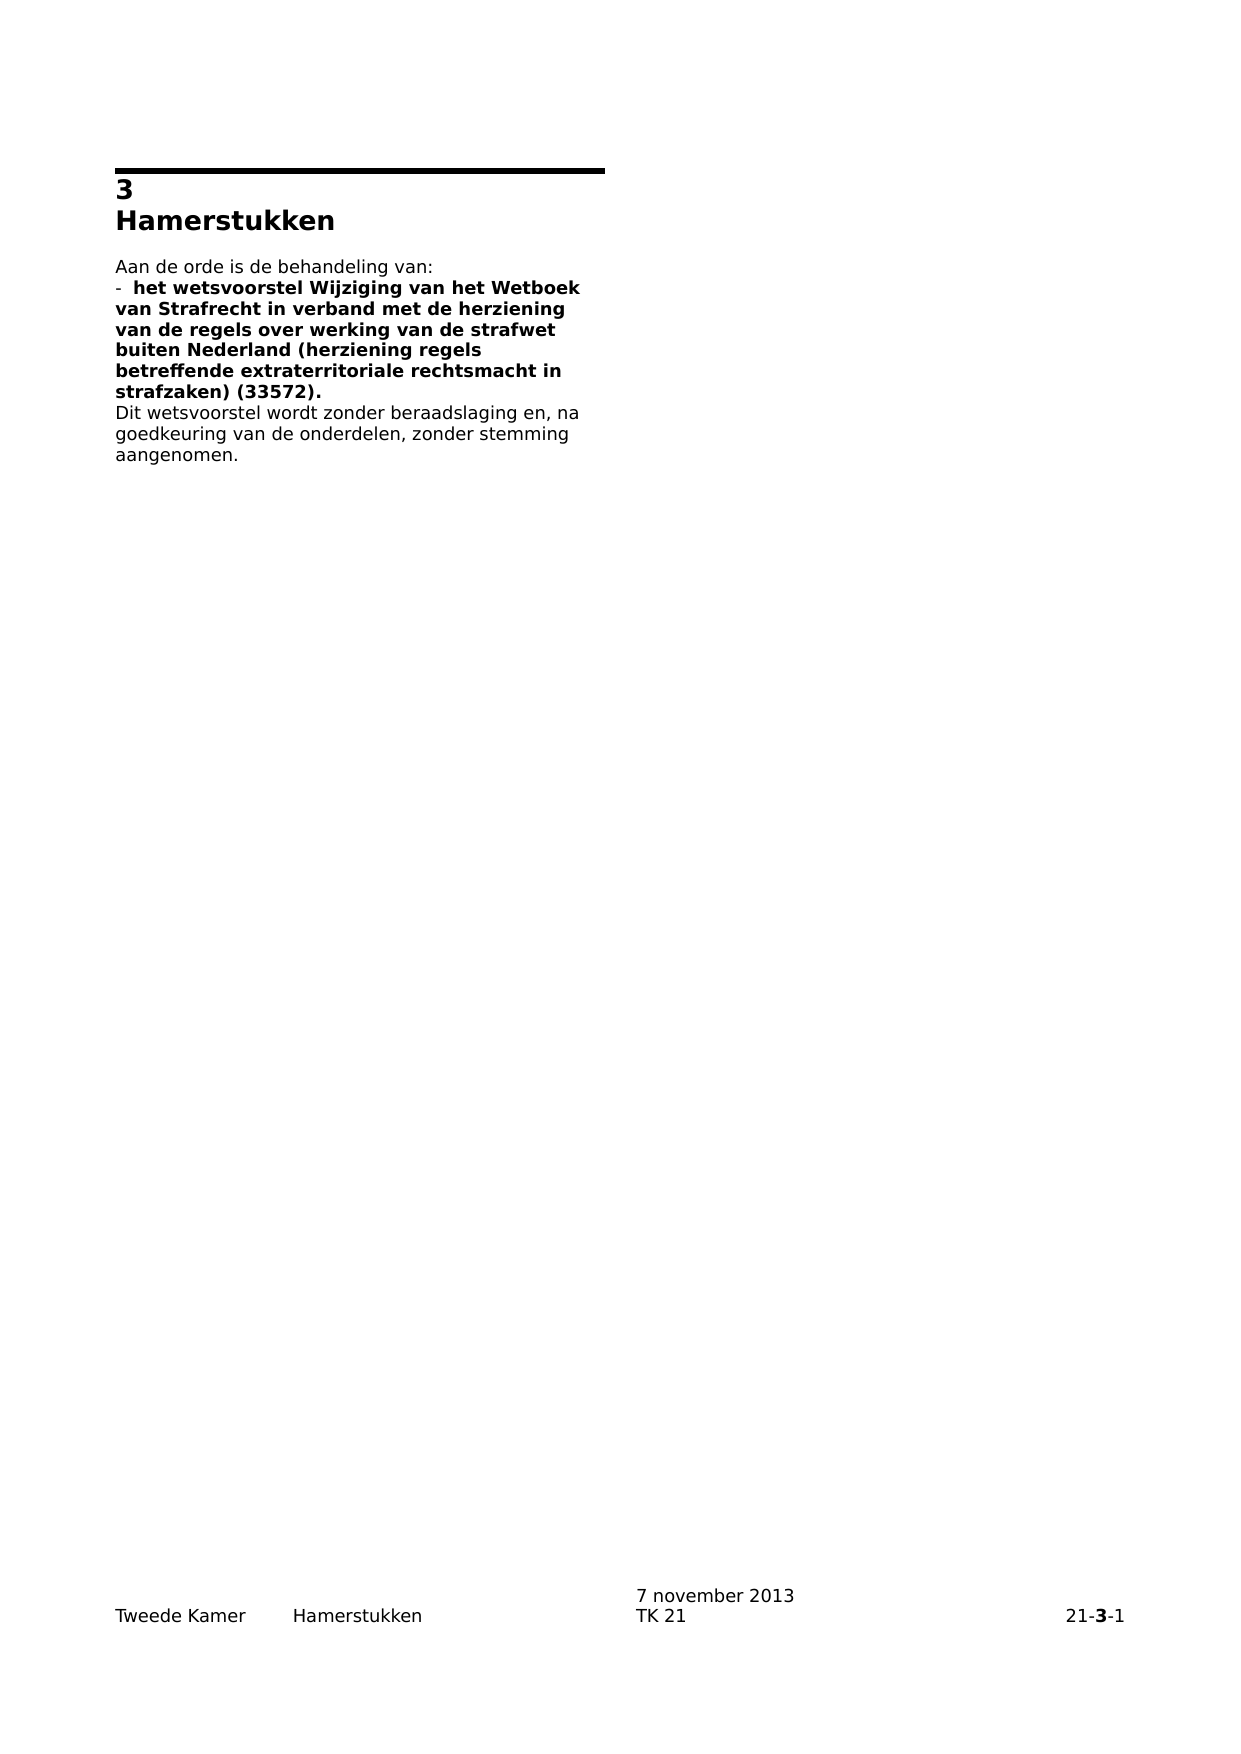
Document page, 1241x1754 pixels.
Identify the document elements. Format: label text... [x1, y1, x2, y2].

list het wetsvoorstel Wijziging van het Wetboek van Strafrecht in verband met de herziening van de regels over werking van de strafwet buiten Nederland (herziening regels betreffende extraterritoriale rechtsmacht in strafzaken) (33572). [115, 278, 605, 403]
text Dit wetsvoorstel wordt zonder beraadslaging en, na goedkeuring van de onderdelen, zonder stemming aangenomen. [115, 403, 605, 465]
title 3 Hamerstukken [115, 174, 605, 237]
text Aan de orde is de behandeling van: [115, 257, 605, 278]
